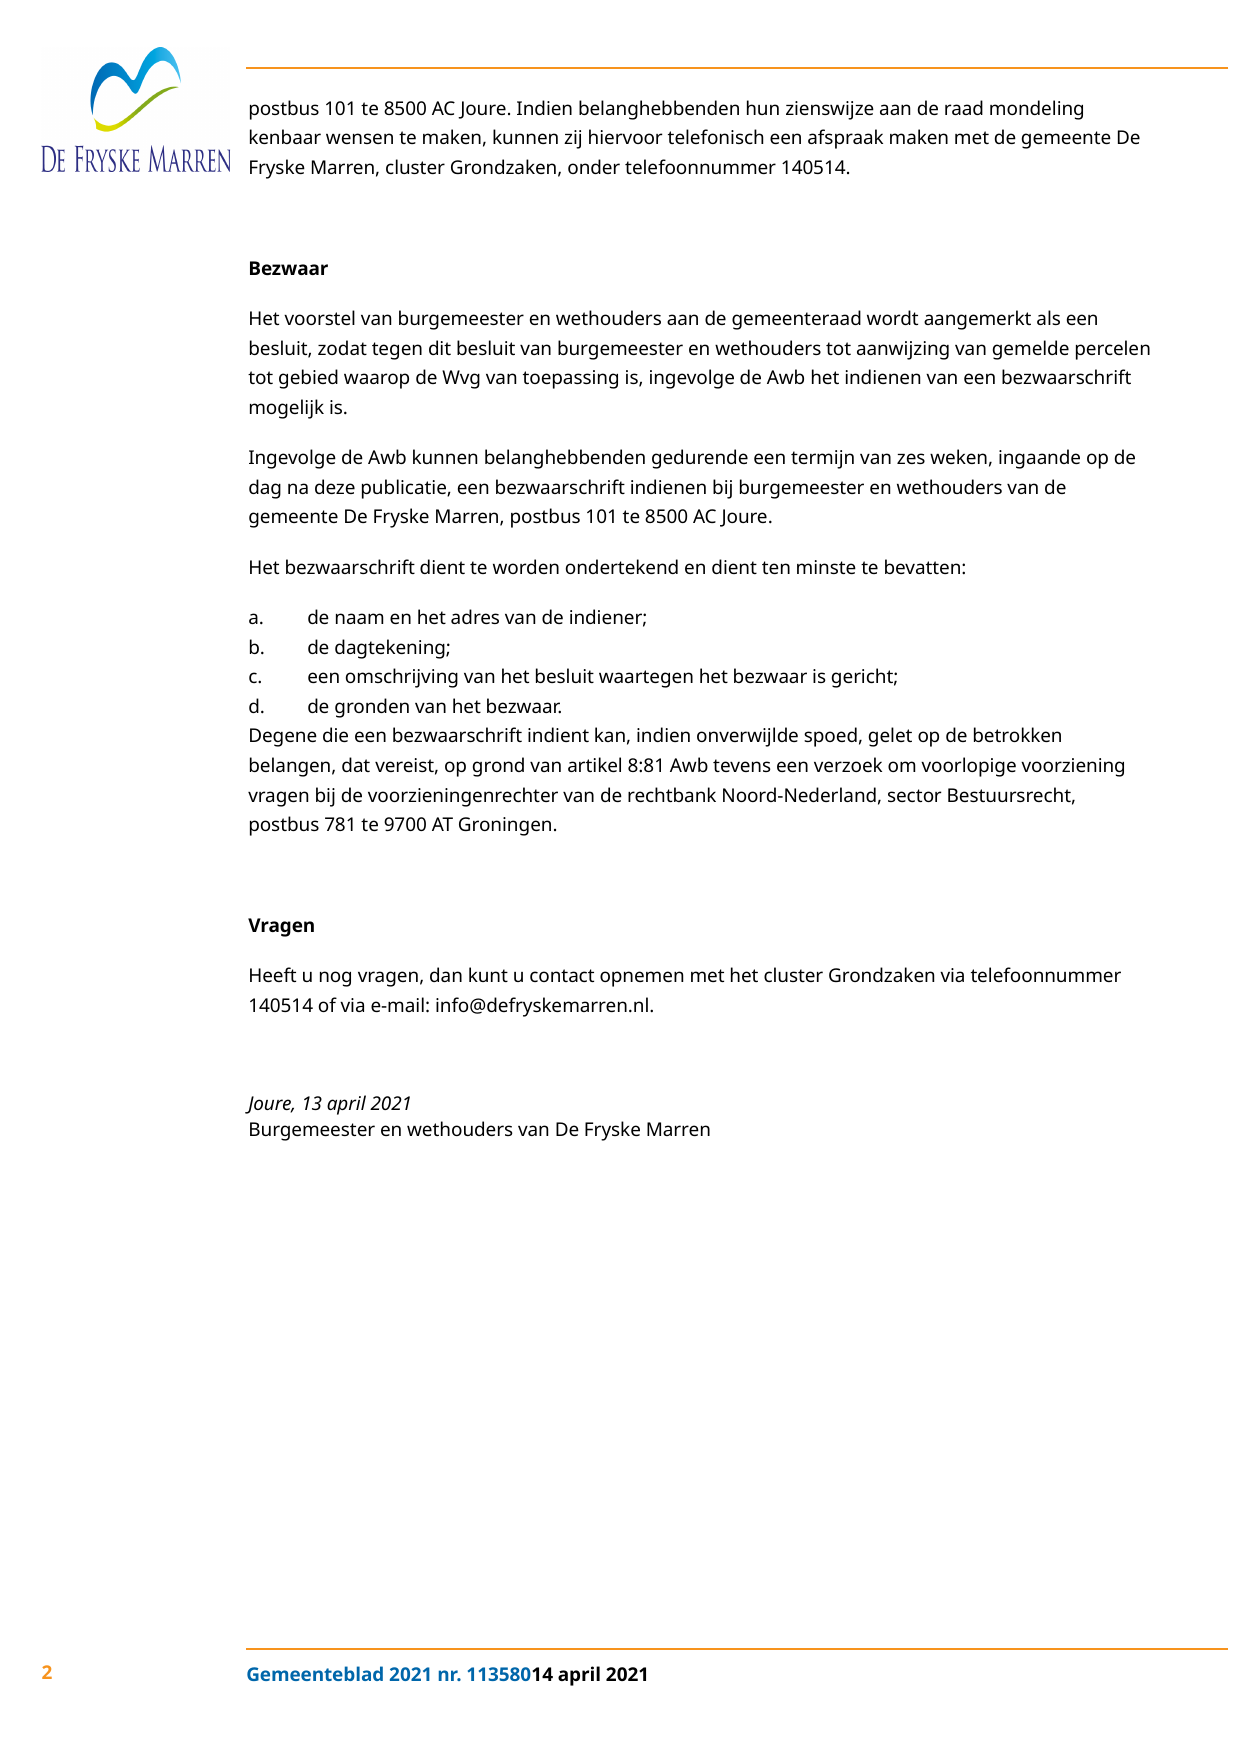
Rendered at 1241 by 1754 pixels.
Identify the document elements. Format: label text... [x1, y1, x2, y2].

text Bezwaar [248, 255, 1152, 281]
text Degene die een bezwaarschrift indient kan, indien onverwijlde spoed, gelet op de betrokken belangen, dat vereist, op grond van artikel 8:81 Awb tevens een verzoek om voorlopige voorziening vragen bij de voorzieningenrechter van de rechtbank Noord-Nederland, sector Bestuursrecht, postbus 781 te 9700 AT Groningen. [248, 723, 1152, 837]
text Vragen [248, 912, 1152, 938]
text Burgemeester en wethouders van De Fryske Marren [248, 1116, 1152, 1142]
list de dagtekening; [248, 634, 1152, 660]
text Het voorstel van burgemeester en wethouders aan de gemeenteraad wordt aangemerkt als een besluit, zodat tegen dit besluit van burgemeester en wethouders tot aanwijzing van gemelde percelen tot gebied waarop de Wvg van toepassing is, ingevolge de Awb het indienen van een bezwaarschrift mogelijk is. [248, 305, 1152, 420]
list de gronden van het bezwaar. [248, 693, 1152, 719]
picture [41, 47, 231, 172]
list de naam en het adres van de indiener; [248, 604, 1152, 630]
text Ingevolge de Awb kunnen belanghebbenden gedurende een termijn van zes weken, ingaande op de dag na deze publicatie, een bezwaarschrift indienen bij burgemeester en wethouders van de gemeente De Fryske Marren, postbus 101 te 8500 AC Joure. [248, 444, 1152, 529]
text Het bezwaarschrift dient te worden ondertekend en dient ten minste te bevatten: [248, 554, 1152, 580]
text Heeft u nog vragen, dan kunt u contact opnemen met het cluster Grondzaken via telefoonnummer 140514 of via e-mail: info@defryskemarren.nl. [248, 963, 1152, 1018]
list een omschrijving van het besluit waartegen het bezwaar is gericht; [248, 663, 1152, 689]
text Joure, 13 april 2021 [248, 1091, 1152, 1116]
text postbus 101 te 8500 AC Joure. Indien belanghebbenden hun zienswijze aan de raad mondeling kenbaar wensen te maken, kunnen zij hiervoor telefonisch een afspraak maken met de gemeente De Fryske Marren, cluster Grondzaken, onder telefoonnummer 140514. [248, 95, 1152, 180]
